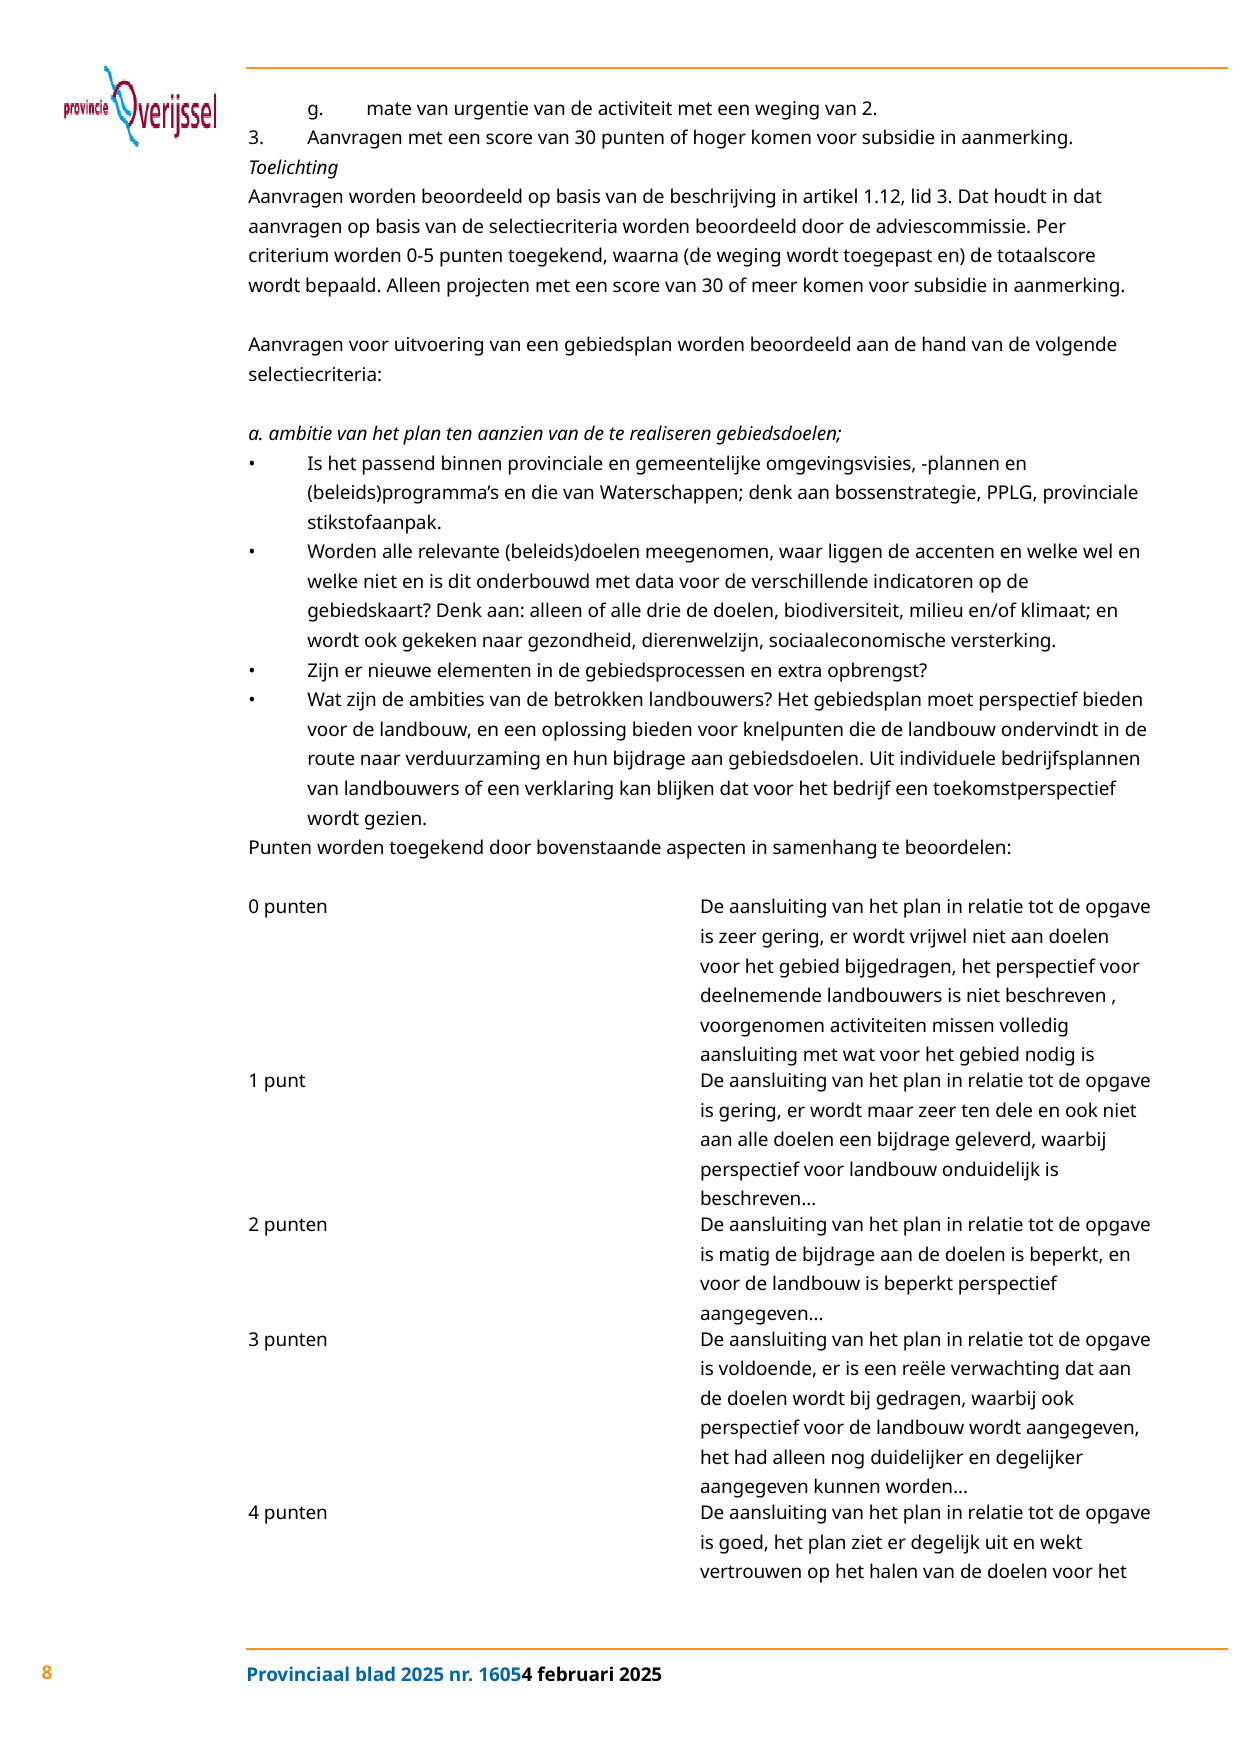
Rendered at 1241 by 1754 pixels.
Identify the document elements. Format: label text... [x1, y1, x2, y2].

text Aanvragen worden beoordeeld op basis van de beschrijving in artikel 1.12, lid 3. Dat houdt in dat aanvragen op basis van de selectiecriteria worden beoordeeld door de adviescommissie. Per criterium worden 0-5 punten toegekend, waarna (de weging wordt toegepast en) de totaalscore wordt bepaald. Alleen projecten met een score van 30 of meer komen voor subsidie in aanmerking. [248, 183, 1152, 298]
table_cell 2 punten [248, 1211, 700, 1326]
table_cell 4 punten [248, 1500, 700, 1584]
picture [41, 47, 231, 172]
list Wat zijn de ambities van de betrokken landbouwers? Het gebiedsplan moet perspectief bieden voor de landbouw, en een oplossing bieden voor knelpunten die de landbouw ondervindt in de route naar verduurzaming en hun bijdrage aan gebiedsdoelen. Uit individuele bedrijfsplannen van landbouwers of een verklaring kan blijken dat voor het bedrijf een toekomstperspectief wordt gezien. [248, 686, 1152, 831]
table_cell De aansluiting van het plan in relatie tot de opgave is matig de bijdrage aan de doelen is beperkt, en voor de landbouw is beperkt perspectief aangegeven… [700, 1211, 1152, 1326]
table_cell De aansluiting van het plan in relatie tot de opgave is voldoende, er is een reële verwachting dat aan de doelen wordt bij gedragen, waarbij ook perspectief voor de landbouw wordt aangegeven, het had alleen nog duidelijker en degelijker aangegeven kunnen worden… [700, 1326, 1152, 1499]
table_cell De aansluiting van het plan in relatie tot de opgave is goed, het plan ziet er degelijk uit en wekt vertrouwen op het halen van de doelen voor het [700, 1500, 1152, 1584]
table_cell 3 punten [248, 1326, 700, 1499]
text Toelichting [248, 154, 1152, 180]
list Worden alle relevante (beleids)doelen meegenomen, waar liggen de accenten en welke wel en welke niet en is dit onderbouwd met data voor de verschillende indicatoren op de gebiedskaart? Denk aan: alleen of alle drie de doelen, biodiversiteit, milieu en/of klimaat; en wordt ook gekeken naar gezondheid, dierenwelzijn, sociaaleconomische versterking. [248, 538, 1152, 653]
table_cell De aansluiting van het plan in relatie tot de opgave is gering, er wordt maar zeer ten dele en ook niet aan alle doelen een bijdrage geleverd, waarbij perspectief voor landbouw onduidelijk is beschreven… [700, 1067, 1152, 1211]
table_header 0 punten [248, 894, 700, 1067]
text a. ambitie van het plan ten aanzien van de te realiseren gebiedsdoelen; [248, 420, 1152, 446]
text Punten worden toegekend door bovenstaande aspecten in samenhang te beoordelen: [248, 834, 1152, 860]
list mate van urgentie van de activiteit met een weging van 2. [307, 95, 1152, 121]
text Aanvragen voor uitvoering van een gebiedsplan worden beoordeeld aan de hand van de volgende selectiecriteria: [248, 331, 1152, 387]
table_cell 1 punt [248, 1067, 700, 1211]
list Zijn er nieuwe elementen in de gebiedsprocessen en extra opbrengst? [248, 657, 1152, 683]
list Is het passend binnen provinciale en gemeentelijke omgevingsvisies, -plannen en (beleids)programma’s en die van Waterschappen; denk aan bossenstrategie, PPLG, provinciale stikstofaanpak. [248, 450, 1152, 535]
table_header De aansluiting van het plan in relatie tot de opgave is zeer gering, er wordt vrijwel niet aan doelen voor het gebied bijgedragen, het perspectief voor deelnemende landbouwers is niet beschreven , voorgenomen activiteiten missen volledig aansluiting met wat voor het gebied nodig is [700, 894, 1152, 1067]
list Aanvragen met een score van 30 punten of hoger komen voor subsidie in aanmerking. [248, 124, 1152, 150]
